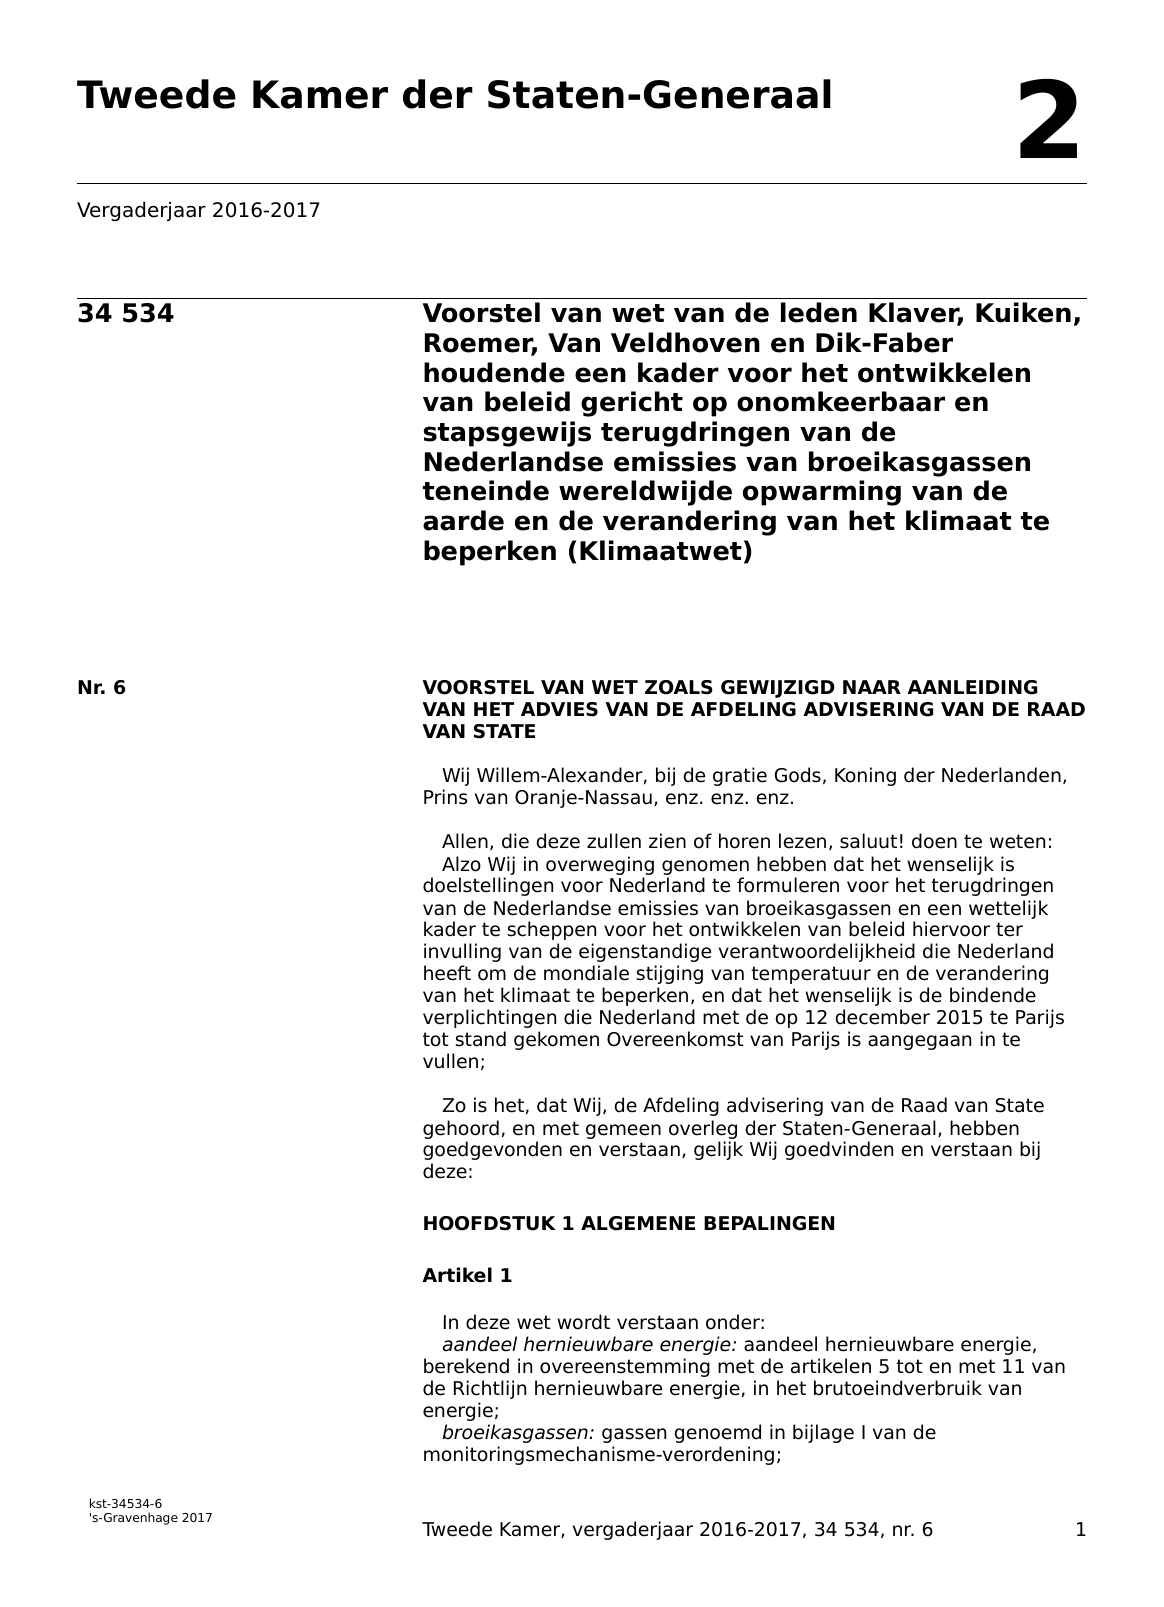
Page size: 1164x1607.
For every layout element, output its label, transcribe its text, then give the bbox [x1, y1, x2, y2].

table_header 2 [886, 59, 1087, 183]
text Alzo Wij in overweging genomen hebben dat het wenselijk is doelstellingen voor Nederland te formuleren voor het terugdringen van de Nederlandse emissies van broeikasgassen en een wettelijk kader te scheppen voor het ontwikkelen van beleid hiervoor ter invulling van de eigenstandige verantwoordelijkheid die Nederland heeft om de mondiale stijging van temperatuur en de verandering van het klimaat te beperken, en dat het wenselijk is de bindende verplichtingen die Nederland met de op 12 december 2015 te Parijs tot stand gekomen Overeenkomst van Parijs is aangegaan in te vullen; [422, 853, 1087, 1073]
table_header Tweede Kamer der Staten-Generaal [77, 59, 886, 183]
subtitle Nr. 6 VOORSTEL VAN WET ZOALS GEWIJZIGD NAAR AANLEIDING VAN HET ADVIES VAN DE AFDELING ADVISERING VAN DE RAAD VAN STATE [77, 677, 1087, 743]
text Allen, die deze zullen zien of horen lezen, saluut! doen te weten: [422, 831, 1087, 853]
subtitle Artikel 1 [422, 1265, 1087, 1287]
text 's-Gravenhage 2017 [88, 1511, 323, 1525]
text Wij Willem-Alexander, bij de gratie Gods, Koning der Nederlanden, Prins van Oranje-Nassau, enz. enz. enz. [422, 765, 1087, 809]
subtitle 34 534 Voorstel van wet van de leden Klaver, Kuiken, Roemer, Van Veldhoven en Dik-Faber houdende een kader voor het ontwikkelen van beleid gericht op onomkeerbaar en stapsgewijs terugdringen van de Nederlandse emissies van broeikasgassen teneinde wereldwijde opwarming van de aarde en de verandering van het klimaat te beperken (Klimaatwet) [77, 299, 1087, 566]
text Zo is het, dat Wij, de Afdeling advisering van de Raad van State gehoord, en met gemeen overleg der Staten-Generaal, hebben goedgevonden en verstaan, gelijk Wij goedvinden en verstaan bij deze: [422, 1095, 1087, 1183]
table_cell Vergaderjaar 2016-2017 [77, 184, 1087, 298]
text aandeel hernieuwbare energie: aandeel hernieuwbare energie, berekend in overeenstemming met de artikelen 5 tot en met 11 van de Richtlijn hernieuwbare energie, in het brutoeindverbruik van energie; [422, 1334, 1087, 1422]
text In deze wet wordt verstaan onder: [422, 1312, 1087, 1334]
text kst-34534-6 [88, 1497, 323, 1511]
text broeikasgassen: gassen genoemd in bijlage I van de monitoringsmechanisme-verordening; [422, 1422, 1087, 1466]
subtitle HOOFDSTUK 1 ALGEMENE BEPALINGEN [422, 1213, 1087, 1235]
